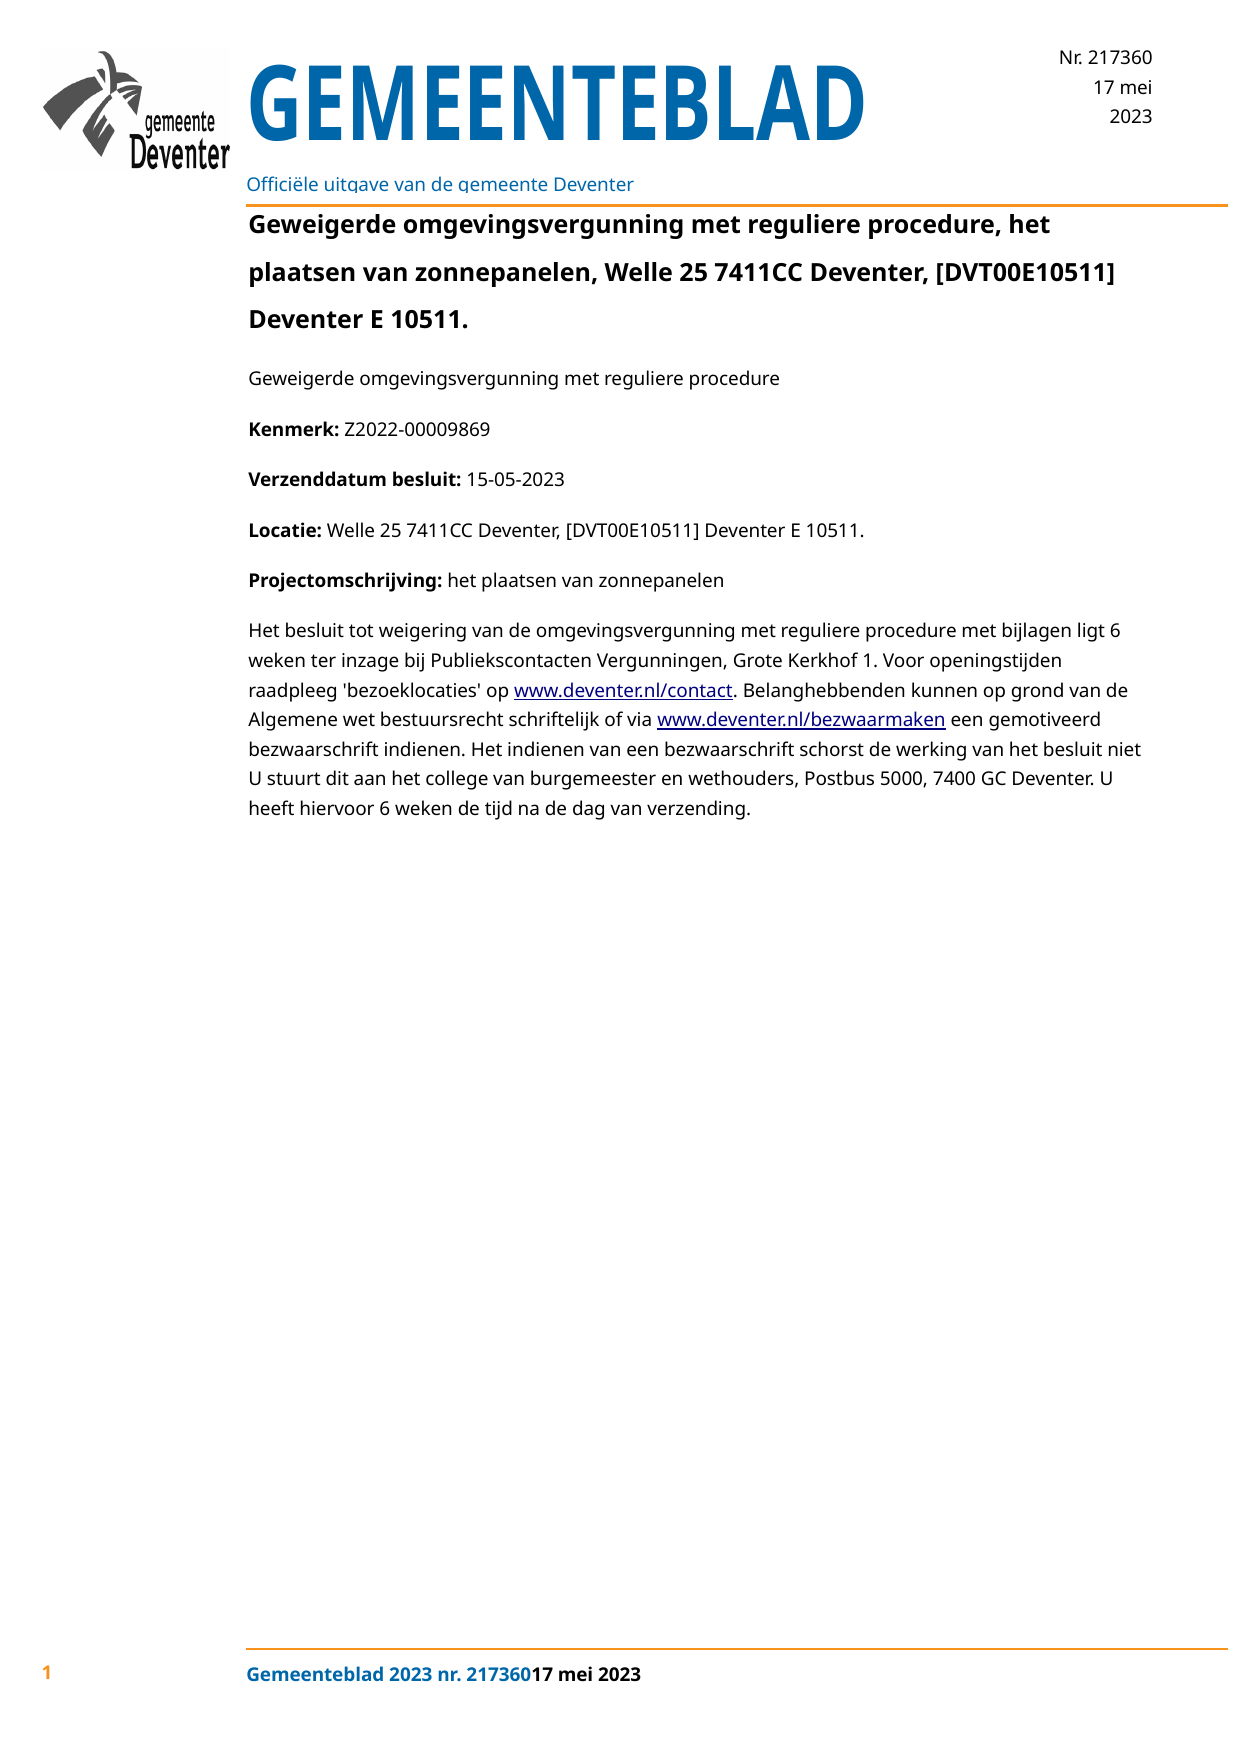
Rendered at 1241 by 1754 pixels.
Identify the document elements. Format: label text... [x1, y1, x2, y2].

text Locatie: Welle 25 7411CC Deventer, [DVT00E10511] Deventer E 10511. [248, 517, 1152, 542]
text Geweigerde omgevingsvergunning met reguliere procedure [248, 366, 1152, 391]
text Geweigerde omgevingsvergunning met reguliere procedure, het plaatsen van zonnepanelen, Welle 25 7411CC Deventer, [DVT00E10511] Deventer E 10511. [248, 207, 1152, 336]
picture [41, 47, 231, 172]
text Kenmerk: Z2022-00009869 [248, 416, 1152, 442]
text Het besluit tot weigering van de omgevingsvergunning met reguliere procedure met bijlagen ligt 6 weken ter inzage bij Publiekscontacten Vergunningen, Grote Kerkhof 1. Voor openingstijden raadpleeg 'bezoeklocaties' op www.deventer.nl/contact. Belanghebbenden kunnen op grond van de Algemene wet bestuursrecht schriftelijk of via www.deventer.nl/bezwaarmaken een gemotiveerd bezwaarschrift indienen. Het indienen van een bezwaarschrift schorst de werking van het besluit niet U stuurt dit aan het college van burgemeester en wethouders, Postbus 5000, 7400 GC Deventer. U heeft hiervoor 6 weken de tijd na de dag van verzending. [248, 618, 1152, 821]
text Projectomschrijving: het plaatsen van zonnepanelen [248, 567, 1152, 593]
text Verzenddatum besluit: 15-05-2023 [248, 466, 1152, 492]
